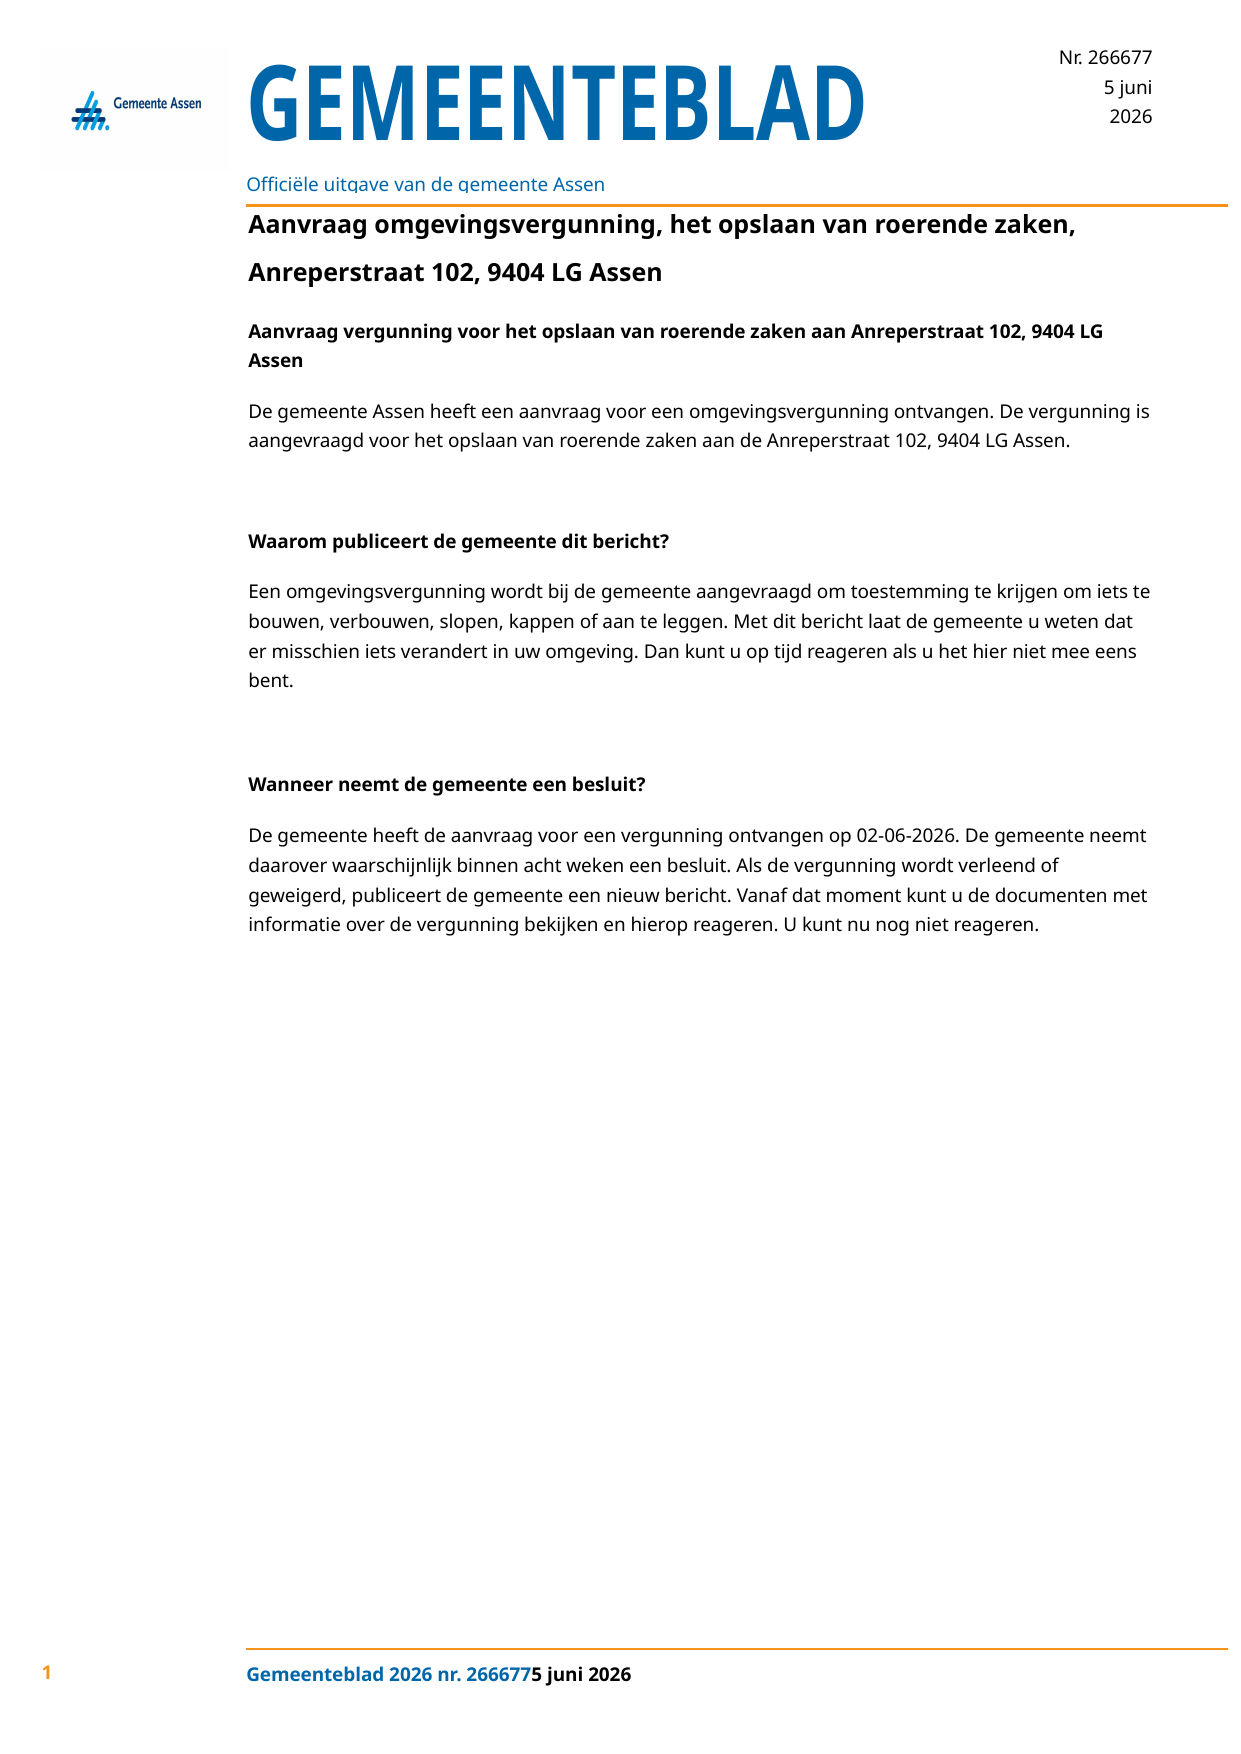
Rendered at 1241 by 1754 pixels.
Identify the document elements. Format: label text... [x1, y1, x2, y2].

text Waarom publiceert de gemeente dit bericht? [248, 528, 1152, 554]
text Aanvraag vergunning voor het opslaan van roerende zaken aan Anreperstraat 102, 9404 LG Assen [248, 318, 1152, 373]
text ﻿Wanneer neemt de gemeente een besluit? [248, 768, 1152, 797]
picture [41, 47, 231, 172]
text Aanvraag omgevingsvergunning, het opslaan van roerende zaken, Anreperstraat 102, 9404 LG Assen [248, 207, 1152, 288]
text Een omgevingsvergunning wordt bij de gemeente aangevraagd om toestemming te krijgen om iets te bouwen, verbouwen, slopen, kappen of aan te leggen. Met dit bericht laat de gemeente u weten dat er misschien iets verandert in uw omgeving. Dan kunt u op tijd reageren als u het hier niet mee eens bent. [248, 579, 1152, 693]
text De gemeente heeft de aanvraag voor een vergunning ontvangen op 02-06-2026. De gemeente neemt daarover waarschijnlijk binnen acht weken een besluit. Als de vergunning wordt verleend of geweigerd, publiceert de gemeente een nieuw bericht. Vanaf dat moment kunt u de documenten met informatie over de vergunning bekijken en hierop reageren. U kunt nu nog niet reageren. [248, 823, 1152, 937]
text De gemeente Assen heeft een aanvraag voor een omgevingsvergunning ontvangen. De vergunning is aangevraagd voor het opslaan van roerende zaken aan de Anreperstraat 102, 9404 LG Assen. [248, 398, 1152, 453]
